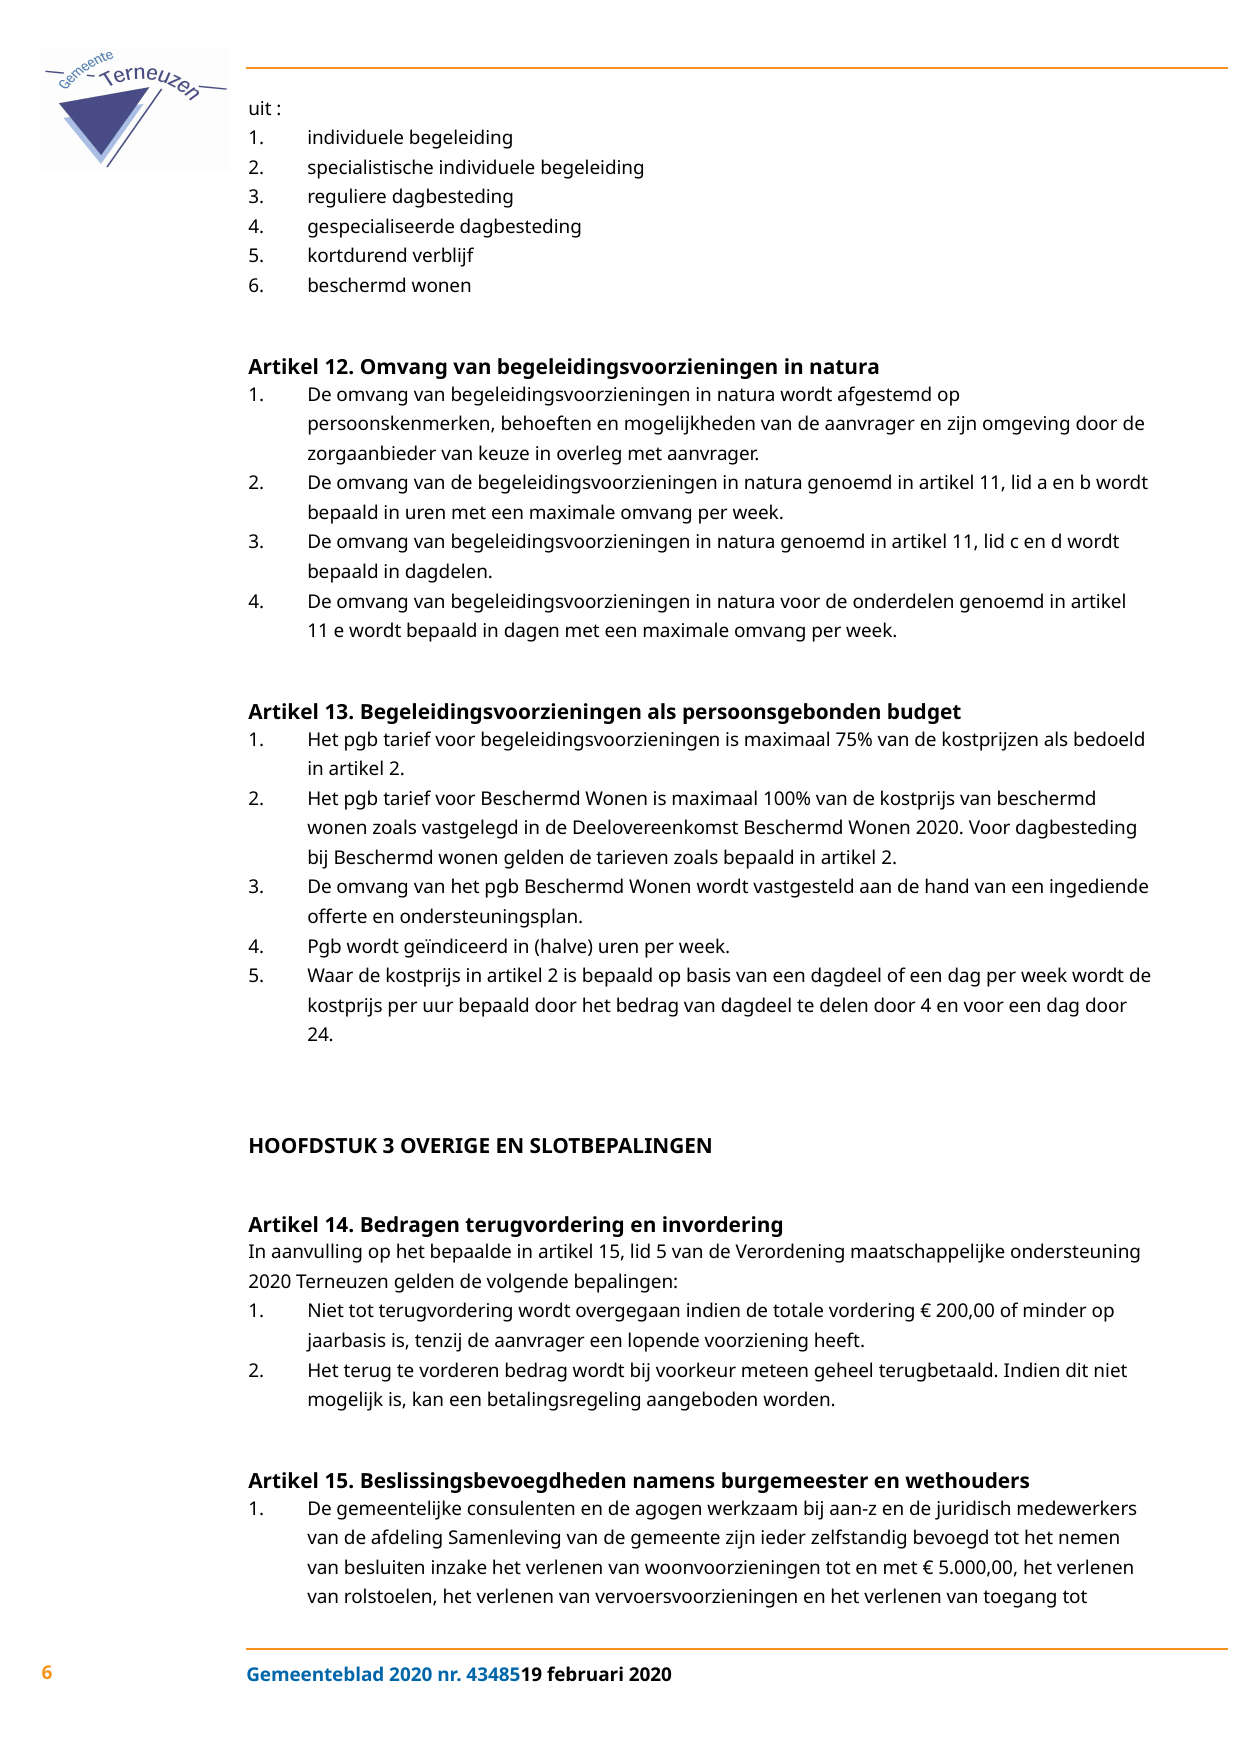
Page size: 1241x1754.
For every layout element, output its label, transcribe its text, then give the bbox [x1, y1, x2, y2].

list Pgb wordt geïndiceerd in (halve) uren per week. [248, 933, 1152, 959]
list Niet tot terugvordering wordt overgegaan indien de totale vordering € 200,00 of minder op jaarbasis is, tenzij de aanvrager een lopende voorziening heeft. [248, 1298, 1152, 1353]
list De gemeentelijke consulenten en de agogen werkzaam bij aan-z en de juridisch medewerkers van de afdeling Samenleving van de gemeente zijn ieder zelfstandig bevoegd tot het nemen van besluiten inzake het verlenen van woonvoorzieningen tot en met € 5.000,00, het verlenen van rolstoelen, het verlenen van vervoersvoorzieningen en het verlenen van toegang tot [248, 1495, 1152, 1609]
list Het pgb tarief voor begeleidingsvoorzieningen is maximaal 75% van de kostprijzen als bedoeld in artikel 2. [248, 726, 1152, 781]
list kortdurend verblijf [248, 243, 1152, 268]
text Artikel 15. Beslissingsbevoegdheden namens burgemeester en wethouders [248, 1466, 1152, 1495]
list gespecialiseerde dagbesteding [248, 213, 1152, 239]
picture [41, 47, 231, 172]
list specialistische individuele begeleiding [248, 154, 1152, 180]
text HOOFDSTUK 3 OVERIGE EN SLOTBEPALINGEN [248, 1131, 1152, 1160]
list De omvang van het pgb Beschermd Wonen wordt vastgesteld aan de hand van een ingediende offerte en ondersteuningsplan. [248, 874, 1152, 929]
text Artikel 14. Bedragen terugvordering en invordering [248, 1210, 1152, 1238]
list Waar de kostprijs in artikel 2 is bepaald op basis van een dagdeel of een dag per week wordt de kostprijs per uur bepaald door het bedrag van dagdeel te delen door 4 en voor een dag door 24. [248, 962, 1152, 1047]
text uit : [248, 95, 1152, 121]
list Het terug te vorderen bedrag wordt bij voorkeur meteen geheel terugbetaald. Indien dit niet mogelijk is, kan een betalingsregeling aangeboden worden. [248, 1357, 1152, 1412]
text In aanvulling op het bepaalde in artikel 15, lid 5 van de Verordening maatschappelijke ondersteuning 2020 Terneuzen gelden de volgende bepalingen: [248, 1238, 1152, 1294]
list Het pgb tarief voor Beschermd Wonen is maximaal 100% van de kostprijs van beschermd wonen zoals vastgelegd in de Deelovereenkomst Beschermd Wonen 2020. Voor dagbesteding bij Beschermd wonen gelden de tarieven zoals bepaald in artikel 2. [248, 785, 1152, 870]
list De omvang van begeleidingsvoorzieningen in natura genoemd in artikel 11, lid c en d wordt bepaald in dagdelen. [248, 529, 1152, 584]
list individuele begeleiding [248, 124, 1152, 150]
text Artikel 13. Begeleidingsvoorzieningen als persoonsgebonden budget [248, 697, 1152, 726]
list beschermd wonen [248, 272, 1152, 298]
text Artikel 12. Omvang van begeleidingsvoorzieningen in natura [248, 352, 1152, 381]
list De omvang van de begeleidingsvoorzieningen in natura genoemd in artikel 11, lid a en b wordt bepaald in uren met een maximale omvang per week. [248, 469, 1152, 525]
list De omvang van begeleidingsvoorzieningen in natura wordt afgestemd op persoonskenmerken, behoeften en mogelijkheden van de aanvrager en zijn omgeving door de zorgaanbieder van keuze in overleg met aanvrager. [248, 381, 1152, 466]
list De omvang van begeleidingsvoorzieningen in natura voor de onderdelen genoemd in artikel 11 e wordt bepaald in dagen met een maximale omvang per week. [248, 588, 1152, 643]
list reguliere dagbesteding [248, 183, 1152, 209]
